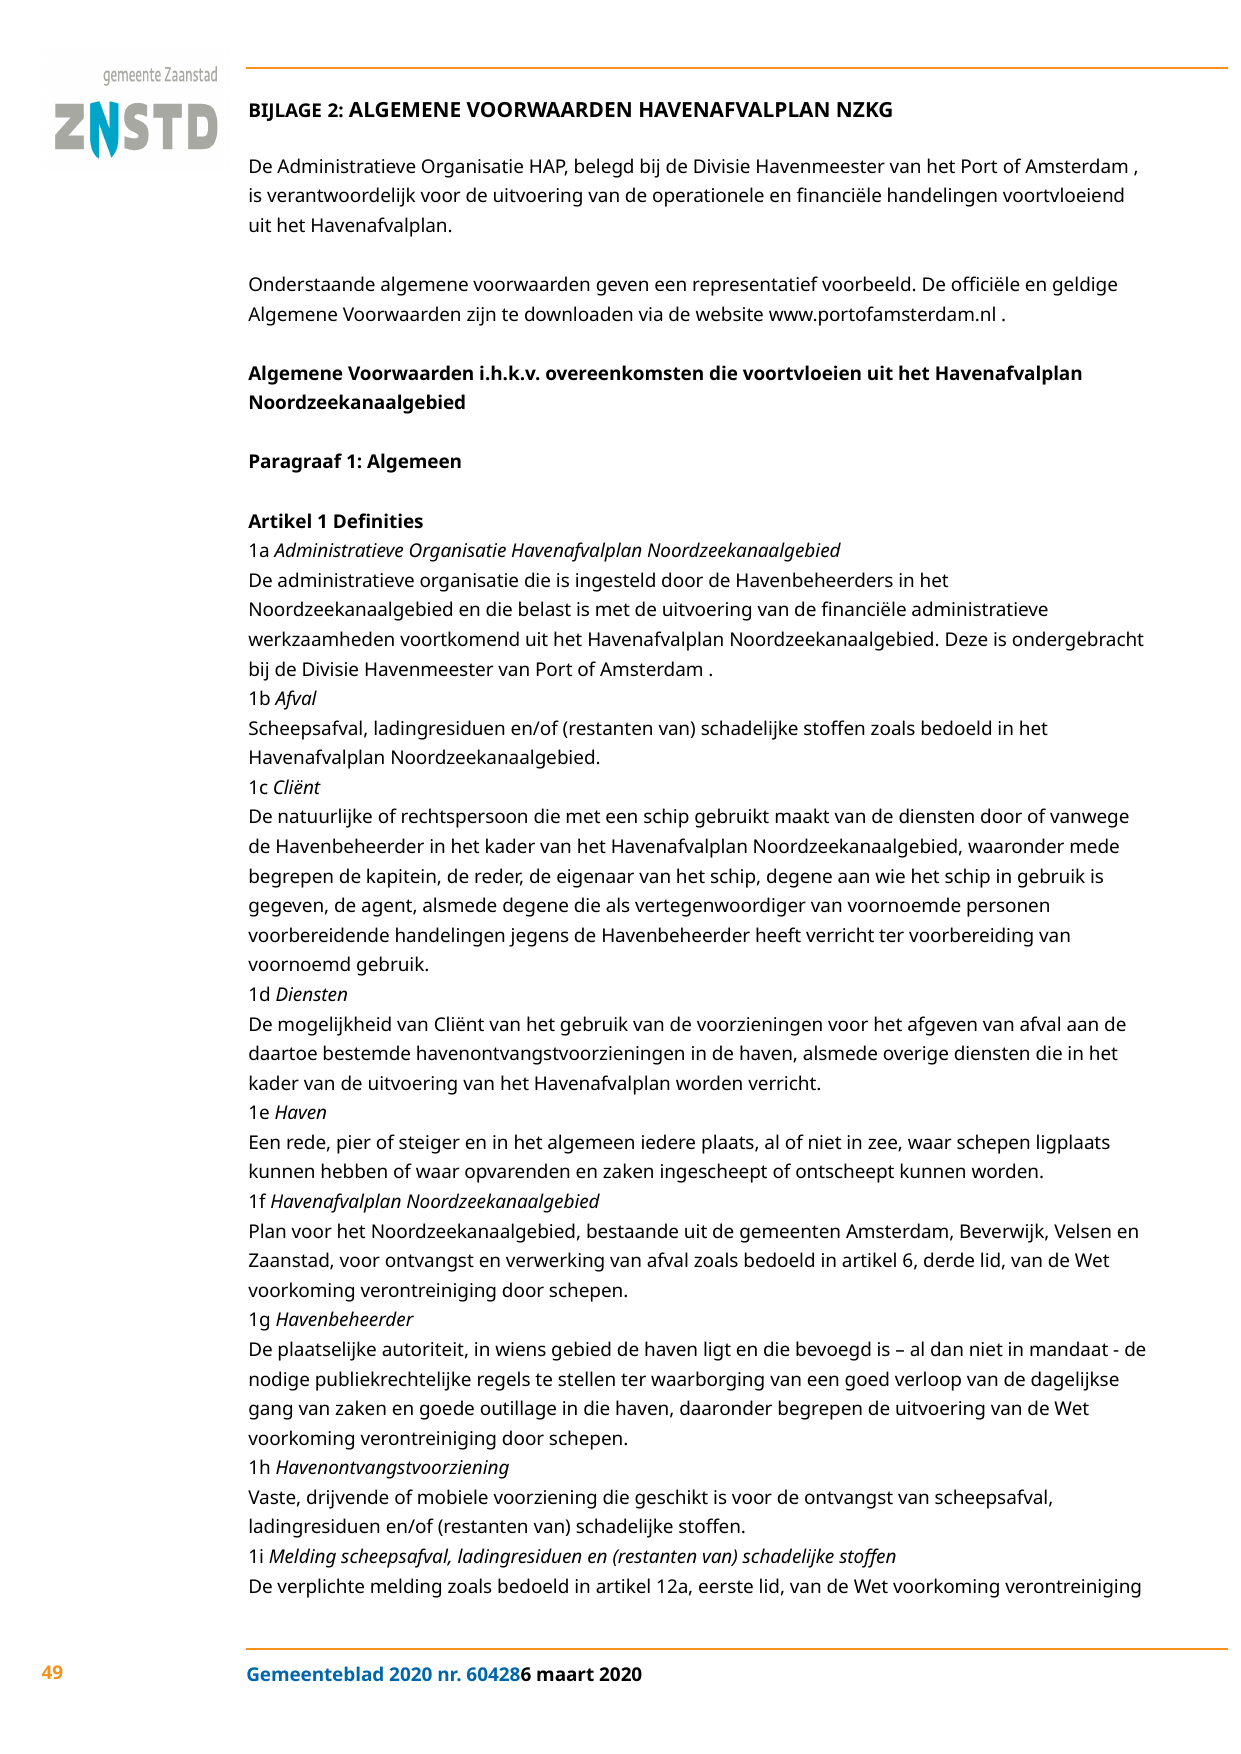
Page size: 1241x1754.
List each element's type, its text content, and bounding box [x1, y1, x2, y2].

text 1d Diensten [248, 981, 1152, 1007]
text Scheepsafval, ladingresiduen en/of (restanten van) schadelijke stoffen zoals bedoeld in het Havenafvalplan Noordzeekanaalgebied. [248, 715, 1152, 770]
text BIJLAGE 2: ALGEMENE VOORWAARDEN HAVENAFVALPLAN NZKG [248, 95, 1152, 123]
text Een rede, pier of steiger en in het algemeen iedere plaats, al of niet in zee, waar schepen ligplaats kunnen hebben of waar opvarenden en zaken ingescheept of ontscheept kunnen worden. [248, 1129, 1152, 1184]
text De natuurlijke of rechtspersoon die met een schip gebruikt maakt van de diensten door of vanwege de Havenbeheerder in het kader van het Havenafvalplan Noordzeekanaalgebied, waaronder mede begrepen de kapitein, de reder, de eigenaar van het schip, degene aan wie het schip in gebruik is gegeven, de agent, alsmede degene die als vertegenwoordiger van voornoemde personen voorbereidende handelingen jegens de Havenbeheerder heeft verricht ter voorbereiding van voornoemd gebruik. [248, 804, 1152, 977]
text Plan voor het Noordzeekanaalgebied, bestaande uit de gemeenten Amsterdam, Beverwijk, Velsen en Zaanstad, voor ontvangst en verwerking van afval zoals bedoeld in artikel 6, derde lid, van de Wet voorkoming verontreiniging door schepen. [248, 1218, 1152, 1303]
text 1a Administratieve Organisatie Havenafvalplan Noordzeekanaalgebied [248, 537, 1152, 563]
text Paragraaf 1: Algemeen [248, 449, 1152, 474]
text De plaatselijke autoriteit, in wiens gebied de haven ligt en die bevoegd is – al dan niet in mandaat - de nodige publiekrechtelijke regels te stellen ter waarborging van een goed verloop van de dagelijkse gang van zaken en goede outillage in die haven, daaronder begrepen de uitvoering van de Wet voorkoming verontreiniging door schepen. [248, 1336, 1152, 1451]
text 1c Cliënt [248, 774, 1152, 800]
text Vaste, drijvende of mobiele voorziening die geschikt is voor de ontvangst van scheepsafval, ladingresiduen en/of (restanten van) schadelijke stoffen. [248, 1484, 1152, 1539]
text De Administratieve Organisatie HAP, belegd bij de Divisie Havenmeester van het Port of Amsterdam , is verantwoordelijk voor de uitvoering van de operationele en financiële handelingen voortvloeiend uit het Havenafvalplan. [248, 153, 1152, 238]
text De mogelijkheid van Cliënt van het gebruik van de voorzieningen voor het afgeven van afval aan de daartoe bestemde havenontvangstvoorzieningen in de haven, alsmede overige diensten die in het kader van de uitvoering van het Havenafvalplan worden verricht. [248, 1011, 1152, 1096]
text 1h Havenontvangstvoorziening [248, 1454, 1152, 1480]
text Algemene Voorwaarden i.h.k.v. overeenkomsten die voortvloeien uit het Havenafvalplan Noordzeekanaalgebied [248, 360, 1152, 415]
text Artikel 1 Definities [248, 508, 1152, 534]
text 1g Havenbeheerder [248, 1307, 1152, 1332]
text 1b Afval [248, 685, 1152, 711]
text De verplichte melding zoals bedoeld in artikel 12a, eerste lid, van de Wet voorkoming verontreiniging [248, 1573, 1152, 1599]
text 1i Melding scheepsafval, ladingresiduen en (restanten van) schadelijke stoffen [248, 1543, 1152, 1569]
text 1e Haven [248, 1099, 1152, 1125]
picture [41, 47, 231, 172]
text De administratieve organisatie die is ingesteld door de Havenbeheerders in het Noordzeekanaalgebied en die belast is met de uitvoering van de financiële administratieve werkzaamheden voortkomend uit het Havenafvalplan Noordzeekanaalgebied. Deze is ondergebracht bij de Divisie Havenmeester van Port of Amsterdam . [248, 567, 1152, 682]
text 1f Havenafvalplan Noordzeekanaalgebied [248, 1188, 1152, 1214]
text Onderstaande algemene voorwaarden geven een representatief voorbeeld. De officiële en geldige Algemene Voorwaarden zijn te downloaden via de website www.portofamsterdam.nl . [248, 271, 1152, 327]
